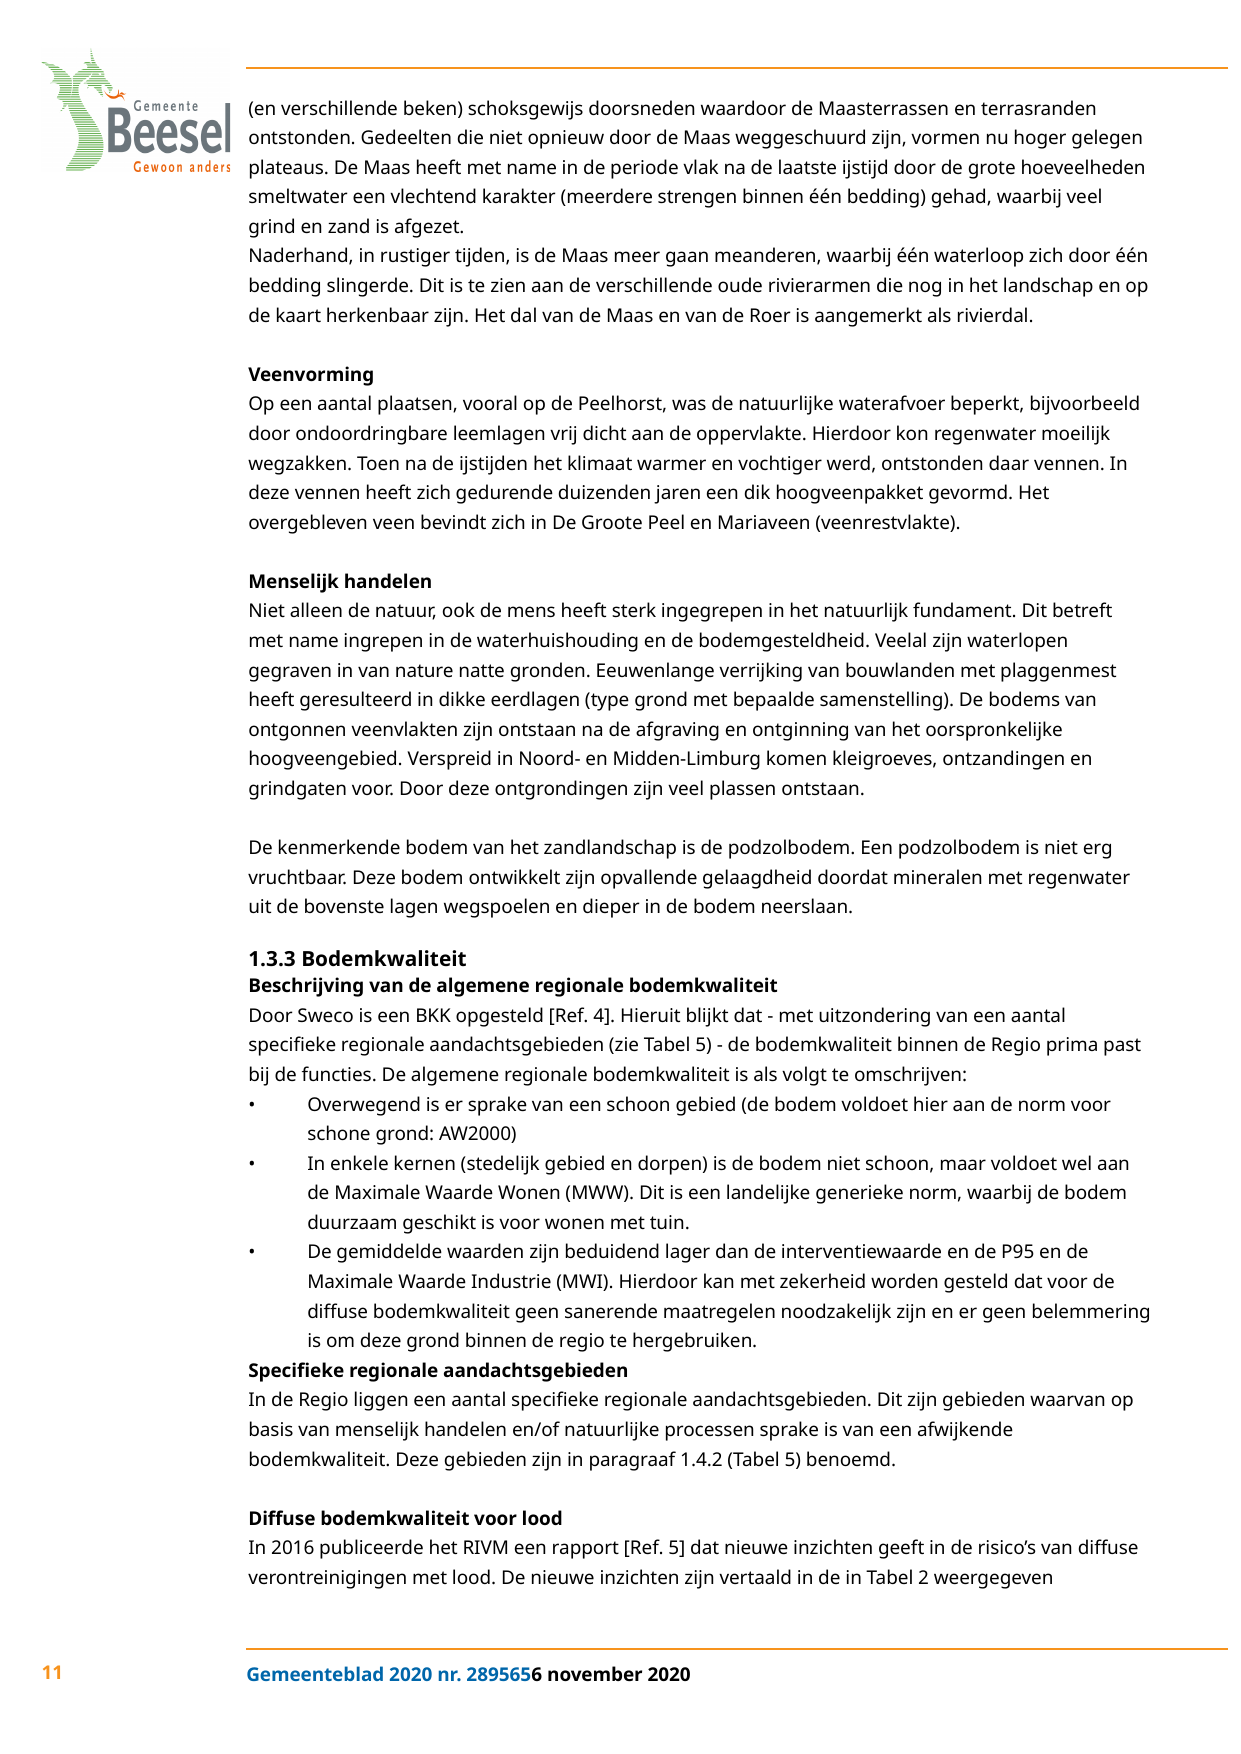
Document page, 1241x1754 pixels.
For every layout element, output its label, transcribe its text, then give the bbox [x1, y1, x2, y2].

text In de Regio liggen een aantal specifieke regionale aandachtsgebieden. Dit zijn gebieden waarvan op basis van menselijk handelen en/of natuurlijke processen sprake is van een afwijkende bodemkwaliteit. Deze gebieden zijn in paragraaf 1.4.2 (Tabel 5) benoemd. [248, 1387, 1152, 1471]
list Overwegend is er sprake van een schoon gebied (de bodem voldoet hier aan de norm voor schone grond: AW2000) [248, 1091, 1152, 1146]
text Door Sweco is een BKK opgesteld [Ref. 4]. Hieruit blijkt dat - met uitzondering van een aantal specifieke regionale aandachtsgebieden (zie Tabel 5) - de bodemkwaliteit binnen de Regio prima past bij de functies. De algemene regionale bodemkwaliteit is als volgt te omschrijven: [248, 1002, 1152, 1087]
text Specifieke regionale aandachtsgebieden [248, 1357, 1152, 1383]
text Naderhand, in rustiger tijden, is de Maas meer gaan meanderen, waarbij één waterloop zich door één bedding slingerde. Dit is te zien aan de verschillende oude rivierarmen die nog in het landschap en op de kaart herkenbaar zijn. Het dal van de Maas en van de Roer is aangemerkt als rivierdal. [248, 243, 1152, 328]
list In enkele kernen (stedelijk gebied en dorpen) is de bodem niet schoon, maar voldoet wel aan de Maximale Waarde Wonen (MWW). Dit is een landelijke generieke norm, waarbij de bodem duurzaam geschikt is voor wonen met tuin. [248, 1150, 1152, 1235]
text Niet alleen de natuur, ook de mens heeft sterk ingegrepen in het natuurlijk fundament. Dit betreft met name ingrepen in de waterhuishouding en de bodemgesteldheid. Veelal zijn waterlopen gegraven in van nature natte gronden. Eeuwenlange verrijking van bouwlanden met plaggenmest heeft geresulteerd in dikke eerdlagen (type grond met bepaalde samenstelling). De bodems van ontgonnen veenvlakten zijn ontstaan na de afgraving en ontginning van het oorspronkelijke hoogveengebied. Verspreid in Noord- en Midden-Limburg komen kleigroeves, ontzandingen en grindgaten voor. Door deze ontgrondingen zijn veel plassen ontstaan. [248, 598, 1152, 801]
text De kenmerkende bodem van het zandlandschap is de podzolbodem. Een podzolbodem is niet erg vruchtbaar. Deze bodem ontwikkelt zijn opvallende gelaagdheid doordat mineralen met regenwater uit de bovenste lagen wegspoelen en dieper in de bodem neerslaan. [248, 834, 1152, 919]
text In 2016 publiceerde het RIVM een rapport [Ref. 5] dat nieuwe inzichten geeft in de risico’s van diffuse verontreinigingen met lood. De nieuwe inzichten zijn vertaald in de in Tabel 2 weergegeven [248, 1534, 1152, 1590]
list De gemiddelde waarden zijn beduidend lager dan de interventiewaarde en de P95 en de Maximale Waarde Industrie (MWI). Hierdoor kan met zekerheid worden gesteld dat voor de diffuse bodemkwaliteit geen sanerende maatregelen noodzakelijk zijn en er geen belemmering is om deze grond binnen de regio te hergebruiken. [248, 1239, 1152, 1353]
text Diffuse bodemkwaliteit voor lood [248, 1505, 1152, 1531]
text Menselijk handelen [248, 568, 1152, 594]
text (en verschillende beken) schoksgewijs doorsneden waardoor de Maasterrassen en terrasranden ontstonden. Gedeelten die niet opnieuw door de Maas weggeschuurd zijn, vormen nu hoger gelegen plateaus. De Maas heeft met name in de periode vlak na de laatste ijstijd door de grote hoeveelheden smeltwater een vlechtend karakter (meerdere strengen binnen één bedding) gehad, waarbij veel grind en zand is afgezet. [248, 95, 1152, 239]
text Veenvorming [248, 361, 1152, 387]
text Beschrijving van de algemene regionale bodemkwaliteit [248, 972, 1152, 998]
picture [41, 47, 231, 172]
text Op een aantal plaatsen, vooral op de Peelhorst, was de natuurlijke waterafvoer beperkt, bijvoorbeeld door ondoordringbare leemlagen vrij dicht aan de oppervlakte. Hierdoor kon regenwater moeilijk wegzakken. Toen na de ijstijden het klimaat warmer en vochtiger werd, ontstonden daar vennen. In deze vennen heeft zich gedurende duizenden jaren een dik hoogveenpakket gevormd. Het overgebleven veen bevindt zich in De Groote Peel en Mariaveen (veenrestvlakte). [248, 391, 1152, 535]
text 1.3.3 Bodemkwaliteit [248, 944, 1152, 972]
